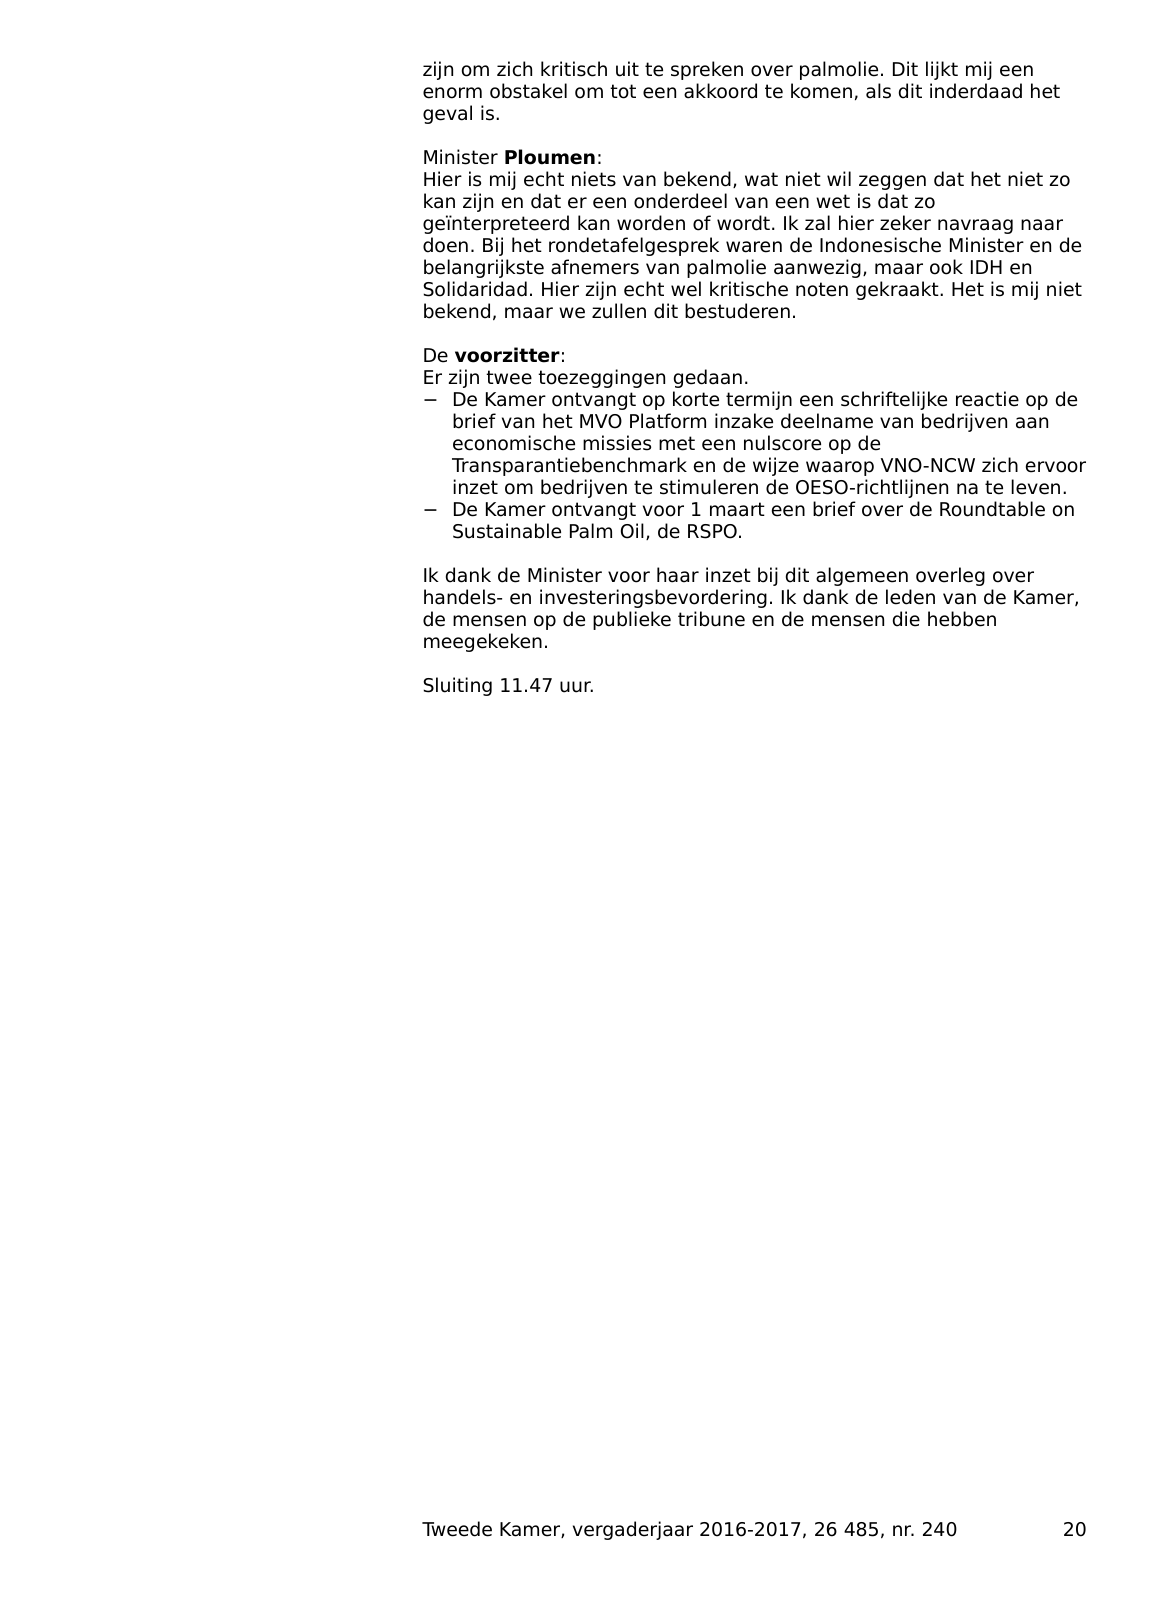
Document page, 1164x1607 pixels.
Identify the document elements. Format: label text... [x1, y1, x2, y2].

text Minister Ploumen: [422, 147, 1087, 169]
text De voorzitter: [422, 345, 1087, 367]
text Er zijn twee toezeggingen gedaan. [422, 367, 1087, 389]
text − De Kamer ontvangt voor 1 maart een brief over de Roundtable on Sustainable Palm Oil, de RSPO. [422, 499, 1087, 543]
text Ik dank de Minister voor haar inzet bij dit algemeen overleg over handels- en investeringsbevordering. Ik dank de leden van de Kamer, de mensen op de publieke tribune en de mensen die hebben meegekeken. [422, 565, 1087, 653]
text Sluiting 11.47 uur. [422, 675, 1087, 697]
text zijn om zich kritisch uit te spreken over palmolie. Dit lijkt mij een enorm obstakel om tot een akkoord te komen, als dit inderdaad het geval is. [422, 59, 1087, 125]
text Hier is mij echt niets van bekend, wat niet wil zeggen dat het niet zo kan zijn en dat er een onderdeel van een wet is dat zo geïnterpreteerd kan worden of wordt. Ik zal hier zeker navraag naar doen. Bij het rondetafelgesprek waren de Indonesische Minister en de belangrijkste afnemers van palmolie aanwezig, maar ook IDH en Solidaridad. Hier zijn echt wel kritische noten gekraakt. Het is mij niet bekend, maar we zullen dit bestuderen. [422, 169, 1087, 323]
text − De Kamer ontvangt op korte termijn een schriftelijke reactie op de brief van het MVO Platform inzake deelname van bedrijven aan economische missies met een nulscore op de Transparantiebenchmark en de wijze waarop VNO-NCW zich ervoor inzet om bedrijven te stimuleren de OESO-richtlijnen na te leven. [422, 389, 1087, 499]
